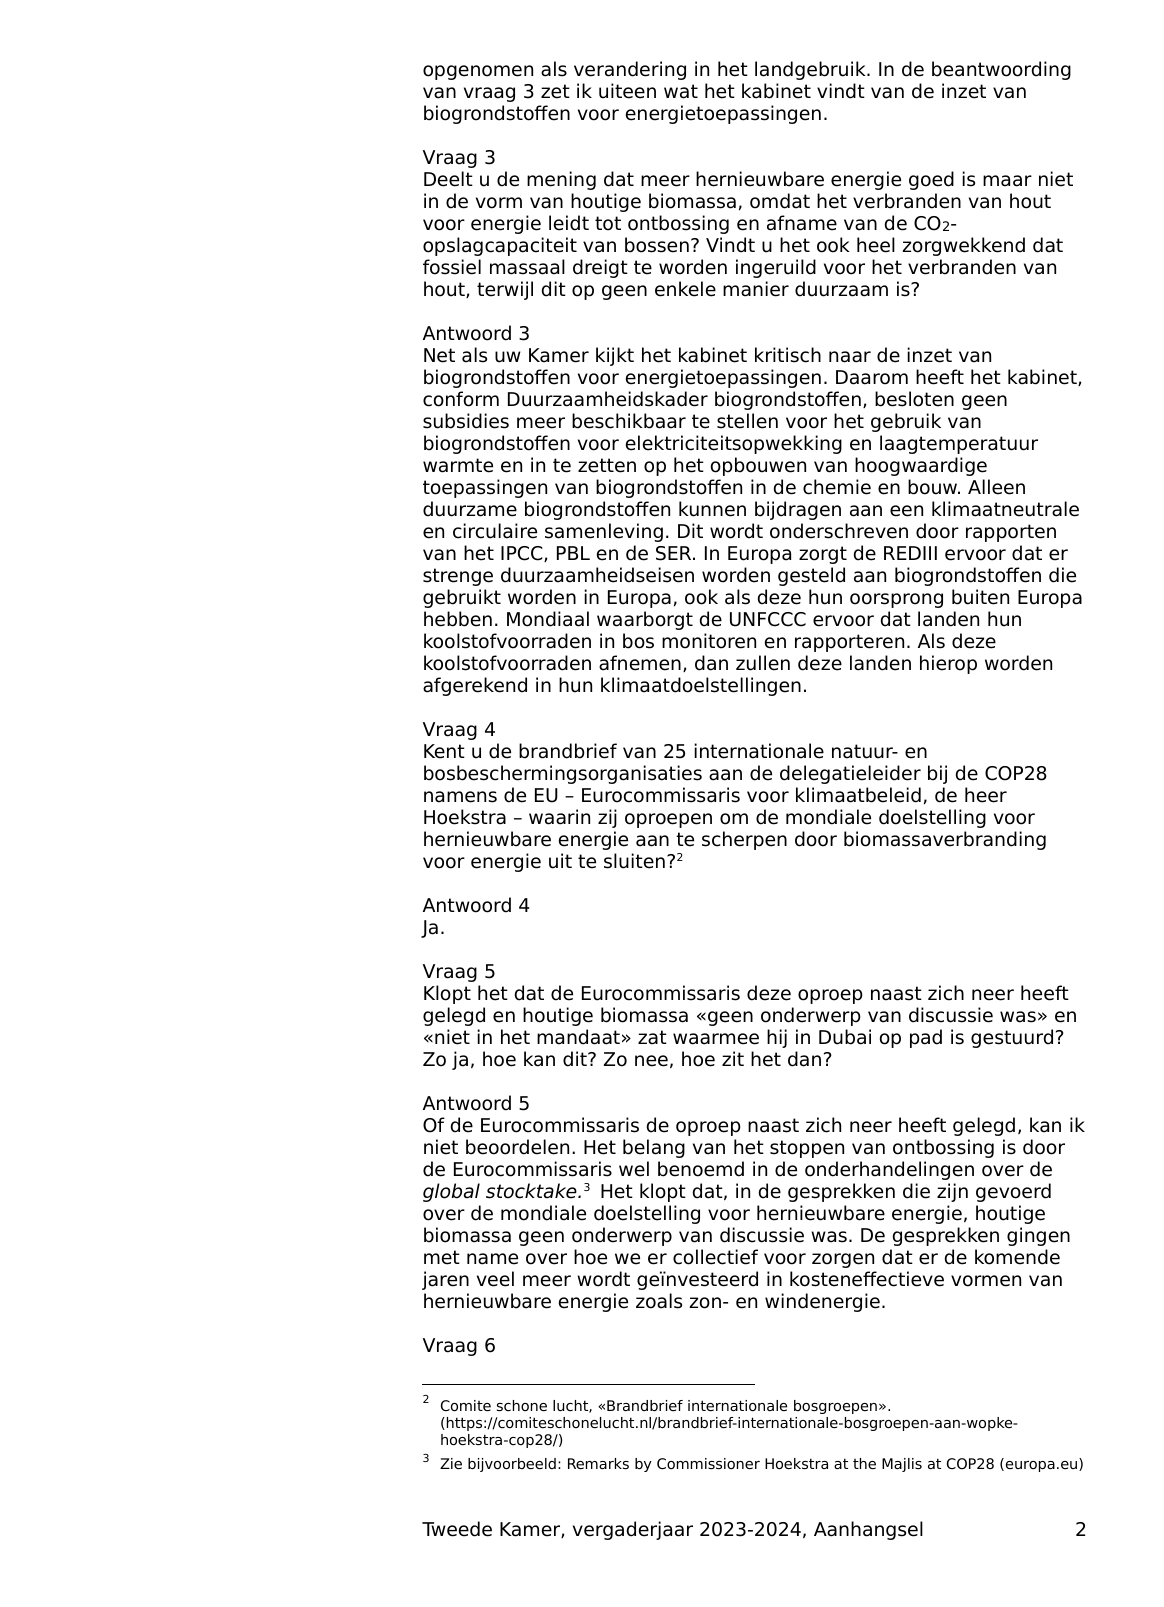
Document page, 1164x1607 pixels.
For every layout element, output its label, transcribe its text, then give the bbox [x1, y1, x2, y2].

text Deelt u de mening dat meer hernieuwbare energie goed is maar niet in de vorm van houtige biomassa, omdat het verbranden van hout voor energie leidt tot ontbossing en afname van de CO2-opslagcapaciteit van bossen? Vindt u het ook heel zorgwekkend dat fossiel massaal dreigt te worden ingeruild voor het verbranden van hout, terwijl dit op geen enkele manier duurzaam is? [422, 169, 1087, 301]
text opgenomen als verandering in het landgebruik. In de beantwoording van vraag 3 zet ik uiteen wat het kabinet vindt van de inzet van biogrondstoffen voor energietoepassingen. [422, 59, 1087, 125]
text Comite schone lucht, «Brandbrief internationale bosgroepen». (https://comiteschonelucht.nl/brandbrief-internationale-bosgroepen-aan-wopke-hoekstra-cop28/) [422, 1393, 1087, 1449]
text Antwoord 3 [422, 323, 1087, 345]
text Net als uw Kamer kijkt het kabinet kritisch naar de inzet van biogrondstoffen voor energietoepassingen. Daarom heeft het kabinet, conform Duurzaamheidskader biogrondstoffen, besloten geen subsidies meer beschikbaar te stellen voor het gebruik van biogrondstoffen voor elektriciteitsopwekking en laagtemperatuur warmte en in te zetten op het opbouwen van hoogwaardige toepassingen van biogrondstoffen in de chemie en bouw. Alleen duurzame biogrondstoffen kunnen bijdragen aan een klimaatneutrale en circulaire samenleving. Dit wordt onderschreven door rapporten van het IPCC, PBL en de SER. In Europa zorgt de REDIII ervoor dat er strenge duurzaamheidseisen worden gesteld aan biogrondstoffen die gebruikt worden in Europa, ook als deze hun oorsprong buiten Europa hebben. Mondiaal waarborgt de UNFCCC ervoor dat landen hun koolstofvoorraden in bos monitoren en rapporteren. Als deze koolstofvoorraden afnemen, dan zullen deze landen hierop worden afgerekend in hun klimaatdoelstellingen. [422, 345, 1087, 697]
text Klopt het dat de Eurocommissaris deze oproep naast zich neer heeft gelegd en houtige biomassa «geen onderwerp van discussie was» en «niet in het mandaat» zat waarmee hij in Dubai op pad is gestuurd? Zo ja, hoe kan dit? Zo nee, hoe zit het dan? [422, 983, 1087, 1071]
text Of de Eurocommissaris de oproep naast zich neer heeft gelegd, kan ik niet beoordelen. Het belang van het stoppen van ontbossing is door de Eurocommissaris wel benoemd in de onderhandelingen over de global stocktake. Het klopt dat, in de gesprekken die zijn gevoerd over de mondiale doelstelling voor hernieuwbare energie, houtige biomassa geen onderwerp van discussie was. De gesprekken gingen met name over hoe we er collectief voor zorgen dat er de komende jaren veel meer wordt geïnvesteerd in kosteneffectieve vormen van hernieuwbare energie zoals zon- en windenergie. [422, 1115, 1087, 1313]
text Antwoord 4 [422, 895, 1087, 917]
text Zie bijvoorbeeld: Remarks by Commissioner Hoekstra at the Majlis at COP28 (europa.eu) [422, 1452, 1087, 1474]
text Vraag 6 [422, 1335, 1087, 1357]
text Kent u de brandbrief van 25 internationale natuur- en bosbeschermingsorganisaties aan de delegatieleider bij de COP28 namens de EU – Eurocommissaris voor klimaatbeleid, de heer Hoekstra – waarin zij oproepen om de mondiale doelstelling voor hernieuwbare energie aan te scherpen door biomassaverbranding voor energie uit te sluiten? [422, 741, 1087, 873]
text Antwoord 5 [422, 1093, 1087, 1115]
text Vraag 4 [422, 719, 1087, 741]
text Vraag 3 [422, 147, 1087, 169]
text Vraag 5 [422, 961, 1087, 983]
text Ja. [422, 917, 1087, 939]
